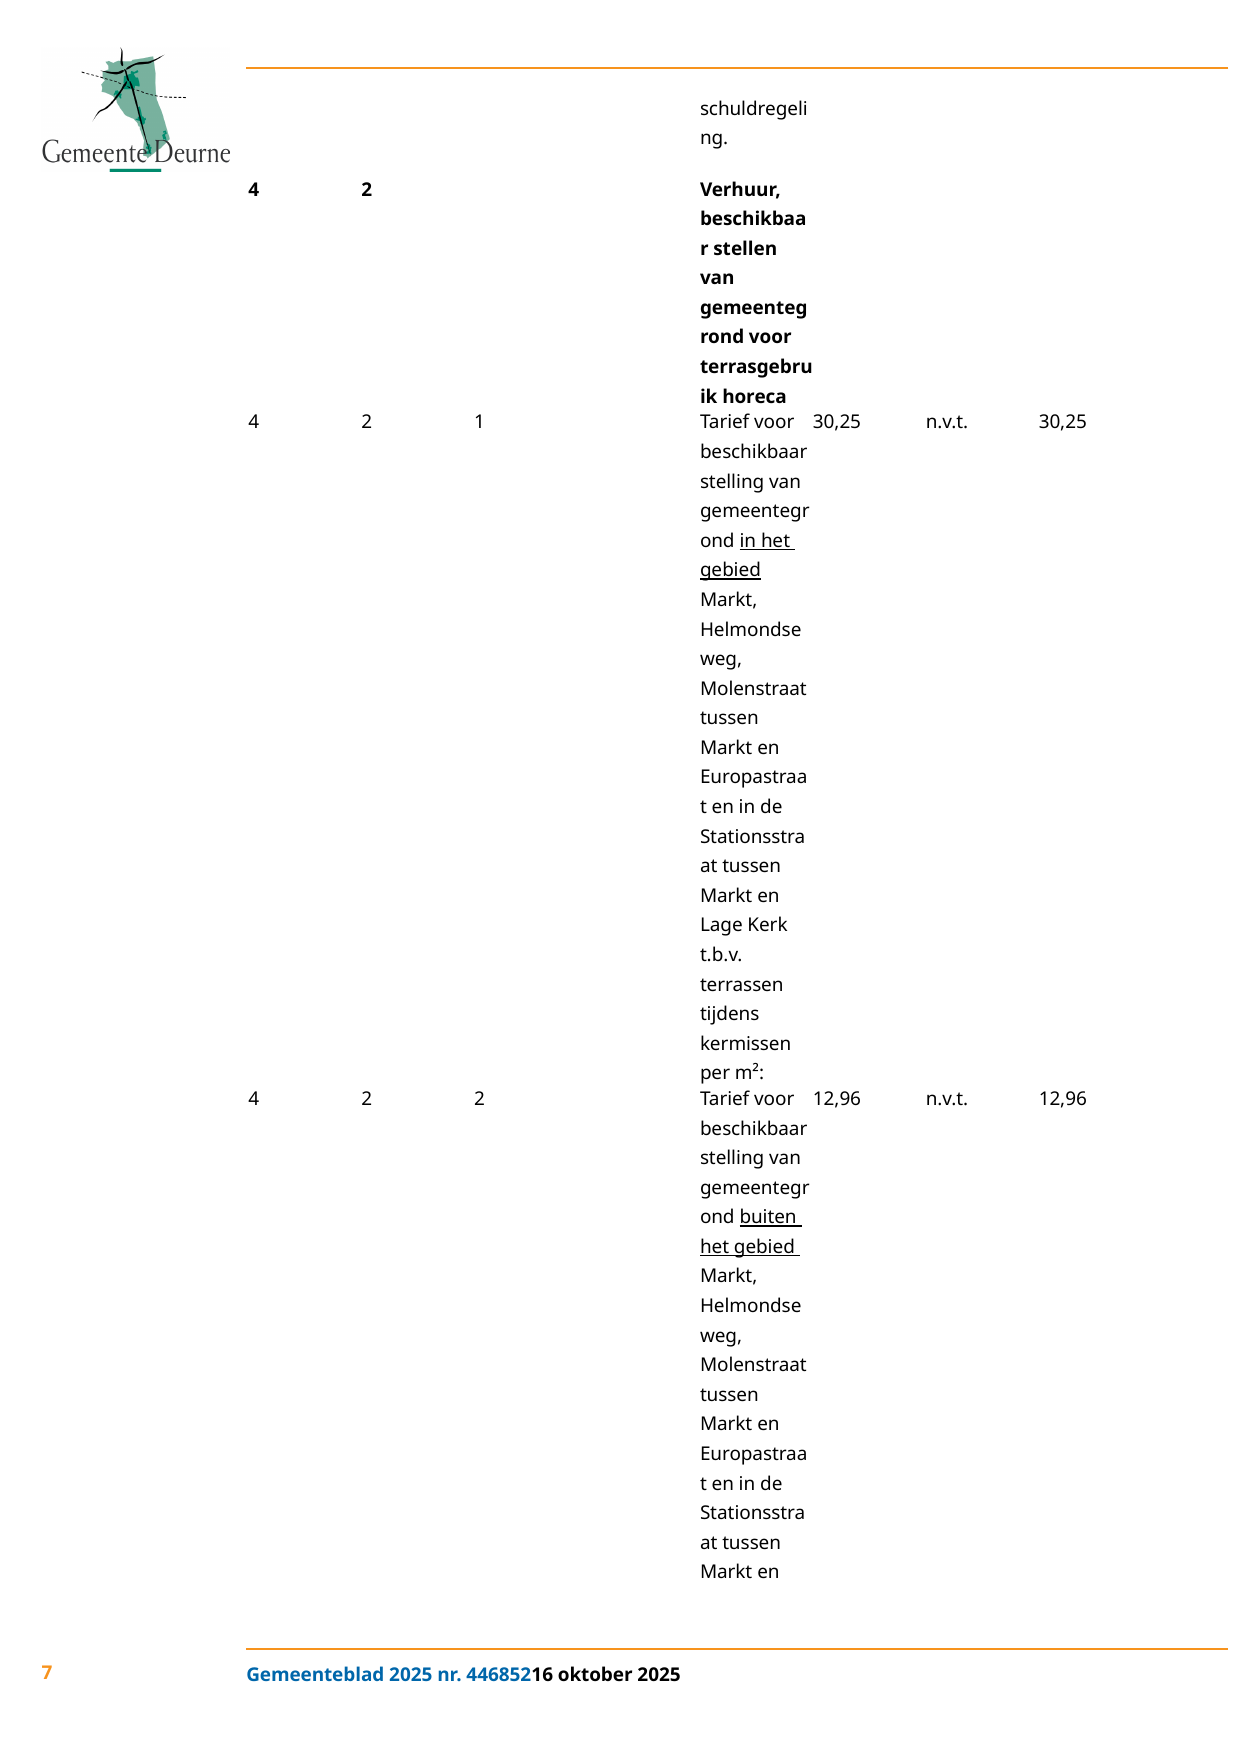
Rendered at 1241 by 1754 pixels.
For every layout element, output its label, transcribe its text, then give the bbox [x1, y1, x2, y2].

table_cell 2 [361, 1085, 474, 1584]
table_cell [248, 150, 361, 176]
table_cell [361, 95, 474, 150]
table_cell n.v.t. [926, 1085, 1038, 1584]
table_cell [813, 95, 926, 150]
table_cell [474, 150, 587, 176]
table_cell Tarief voor beschikbaarstelling van gemeentegrond buiten het gebied Markt, Helmondseweg, Molenstraat tussen Markt en Europastraat en in de Stationsstraat tussen Markt en [700, 1085, 813, 1584]
table_cell [587, 176, 700, 409]
table_cell Tarief voor beschikbaarstelling van gemeentegrond in het gebied Markt, Helmondseweg, Molenstraat tussen Markt en Europastraat en in de Stationsstraat tussen Markt en Lage Kerk t.b.v. terrassen tijdens kermissen per m²: [700, 409, 813, 1085]
table_cell [926, 176, 1038, 409]
table_cell 4 [248, 1085, 361, 1584]
table_cell [587, 409, 700, 1085]
table_cell 2 [361, 176, 474, 409]
table_cell [587, 1085, 700, 1584]
table_cell 1 [474, 409, 587, 1085]
table_cell 2 [361, 409, 474, 1085]
table_cell Verhuur, beschikbaar stellen van gemeentegrond voor terrasgebruik horeca [700, 176, 813, 409]
picture [41, 47, 231, 172]
table_cell 12,96 [1039, 1085, 1152, 1584]
table_cell [813, 176, 926, 409]
table_cell [1039, 95, 1152, 150]
table_cell 2 [474, 1085, 587, 1584]
table_cell [813, 150, 926, 176]
table_cell [248, 95, 361, 150]
table_cell 12,96 [813, 1085, 926, 1584]
table_cell [926, 150, 1038, 176]
table_cell [474, 176, 587, 409]
table_cell schuldregeling. [700, 95, 813, 150]
table_cell 4 [248, 409, 361, 1085]
table_cell [1039, 176, 1152, 409]
table_cell n.v.t. [926, 409, 1038, 1085]
table_cell [1039, 150, 1152, 176]
table_cell [474, 95, 587, 150]
table_cell [700, 150, 813, 176]
table_cell [926, 95, 1038, 150]
table_cell [587, 95, 700, 150]
table_cell [587, 150, 700, 176]
table_cell 30,25 [813, 409, 926, 1085]
table_cell [361, 150, 474, 176]
table_cell 4 [248, 176, 361, 409]
table_cell 30,25 [1039, 409, 1152, 1085]
